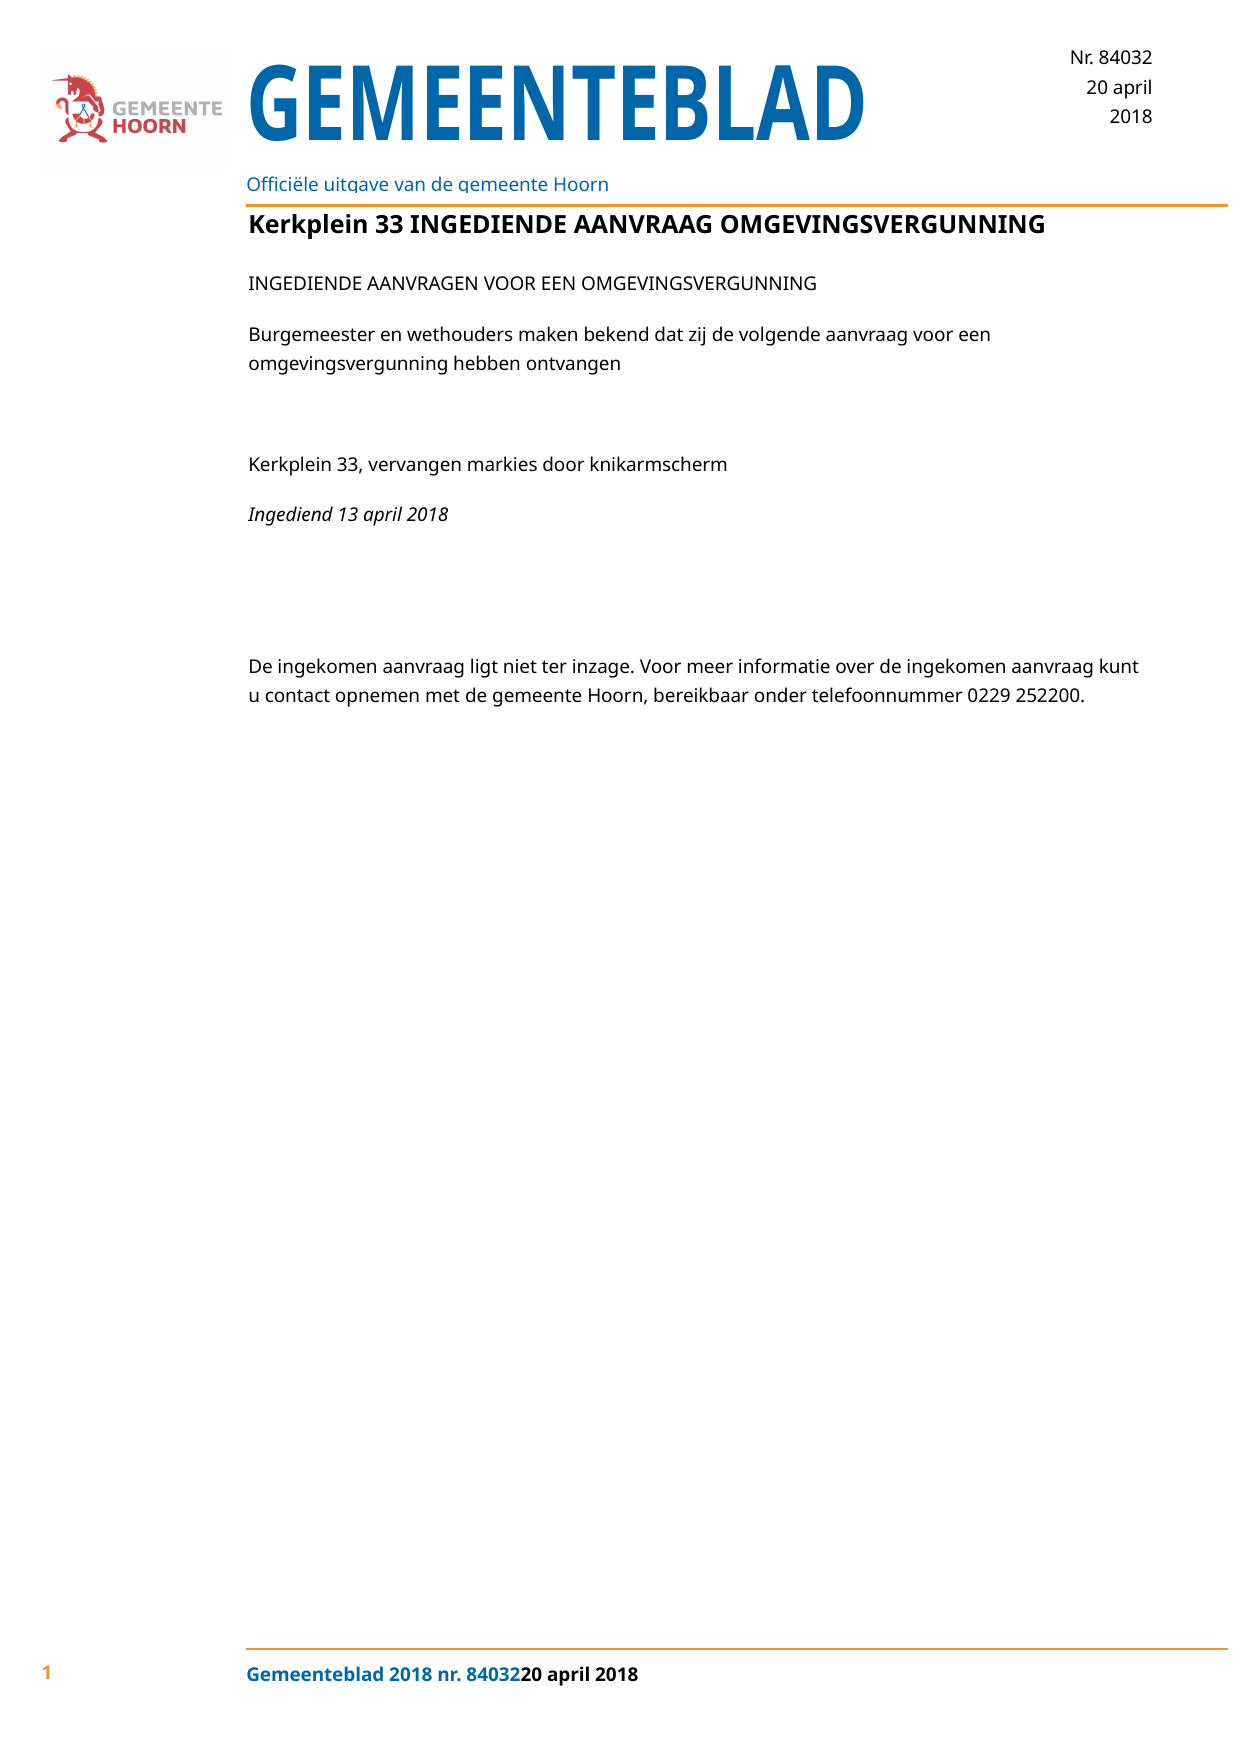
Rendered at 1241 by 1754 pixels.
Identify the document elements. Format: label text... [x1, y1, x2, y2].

text Ingediend 13 april 2018 [248, 502, 1152, 527]
text INGEDIENDE AANVRAGEN VOOR EEN OMGEVINGSVERGUNNING [248, 270, 1152, 296]
text Kerkplein 33, vervangen markies door knikarmscherm [248, 451, 1152, 477]
text Burgemeester en wethouders maken bekend dat zij de volgende aanvraag voor een omgevingsvergunning hebben ontvangen [248, 321, 1152, 376]
text Kerkplein 33 INGEDIENDE AANVRAAG OMGEVINGSVERGUNNING [248, 207, 1152, 241]
text De ingekomen aanvraag ligt niet ter inzage. Voor meer informatie over de ingekomen aanvraag kunt u contact opnemen met de gemeente Hoorn, bereikbaar onder telefoonnummer 0229 252200. [248, 653, 1152, 708]
picture [41, 47, 231, 172]
